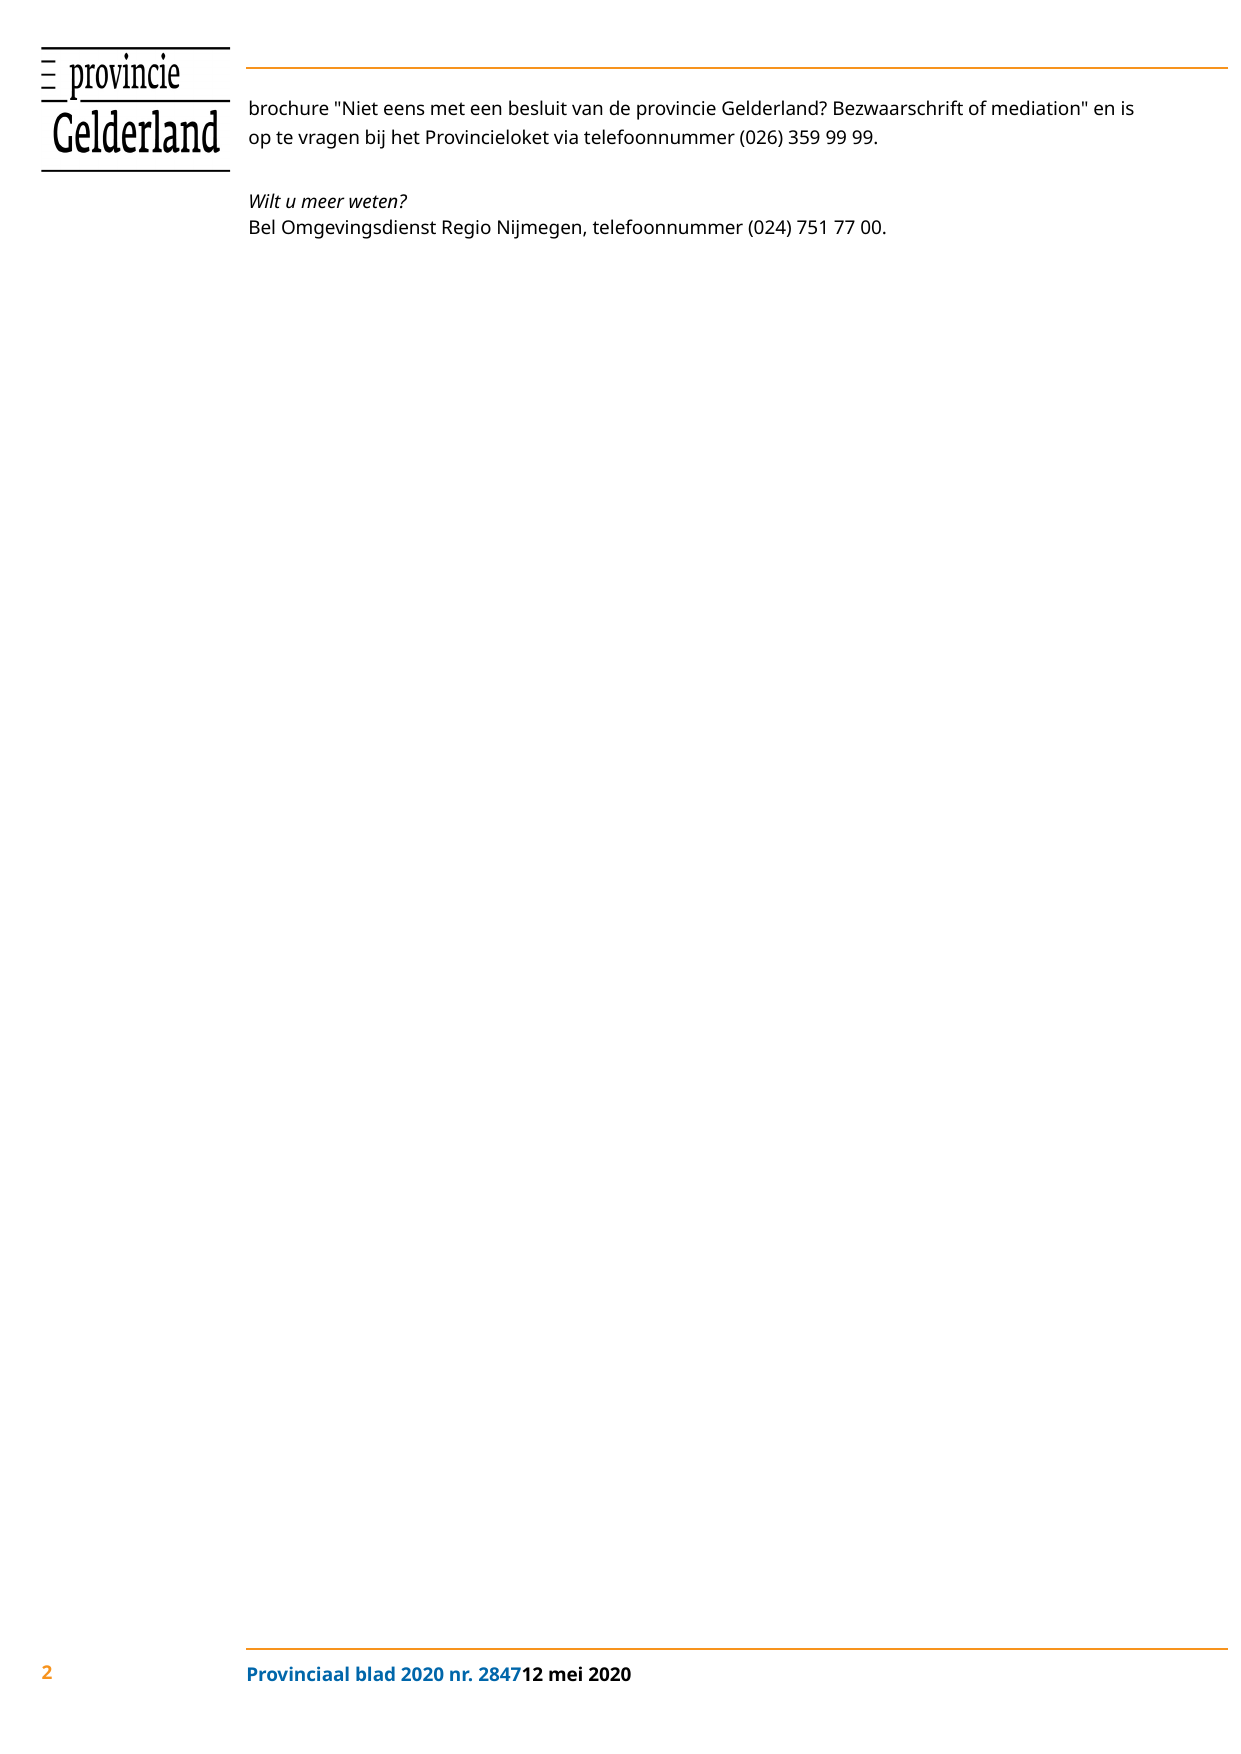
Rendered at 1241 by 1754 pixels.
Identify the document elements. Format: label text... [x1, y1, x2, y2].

text Bel Omgevingsdienst Regio Nijmegen, telefoonnummer (024) 751 77 00. [248, 214, 1152, 240]
text brochure "Niet eens met een besluit van de provincie Gelderland? Bezwaarschrift of mediation" en is op te vragen bij het Provincieloket via telefoonnummer (026) 359 99 99. [248, 95, 1152, 150]
text Wilt u meer weten? [248, 188, 1152, 214]
picture [41, 47, 231, 172]
